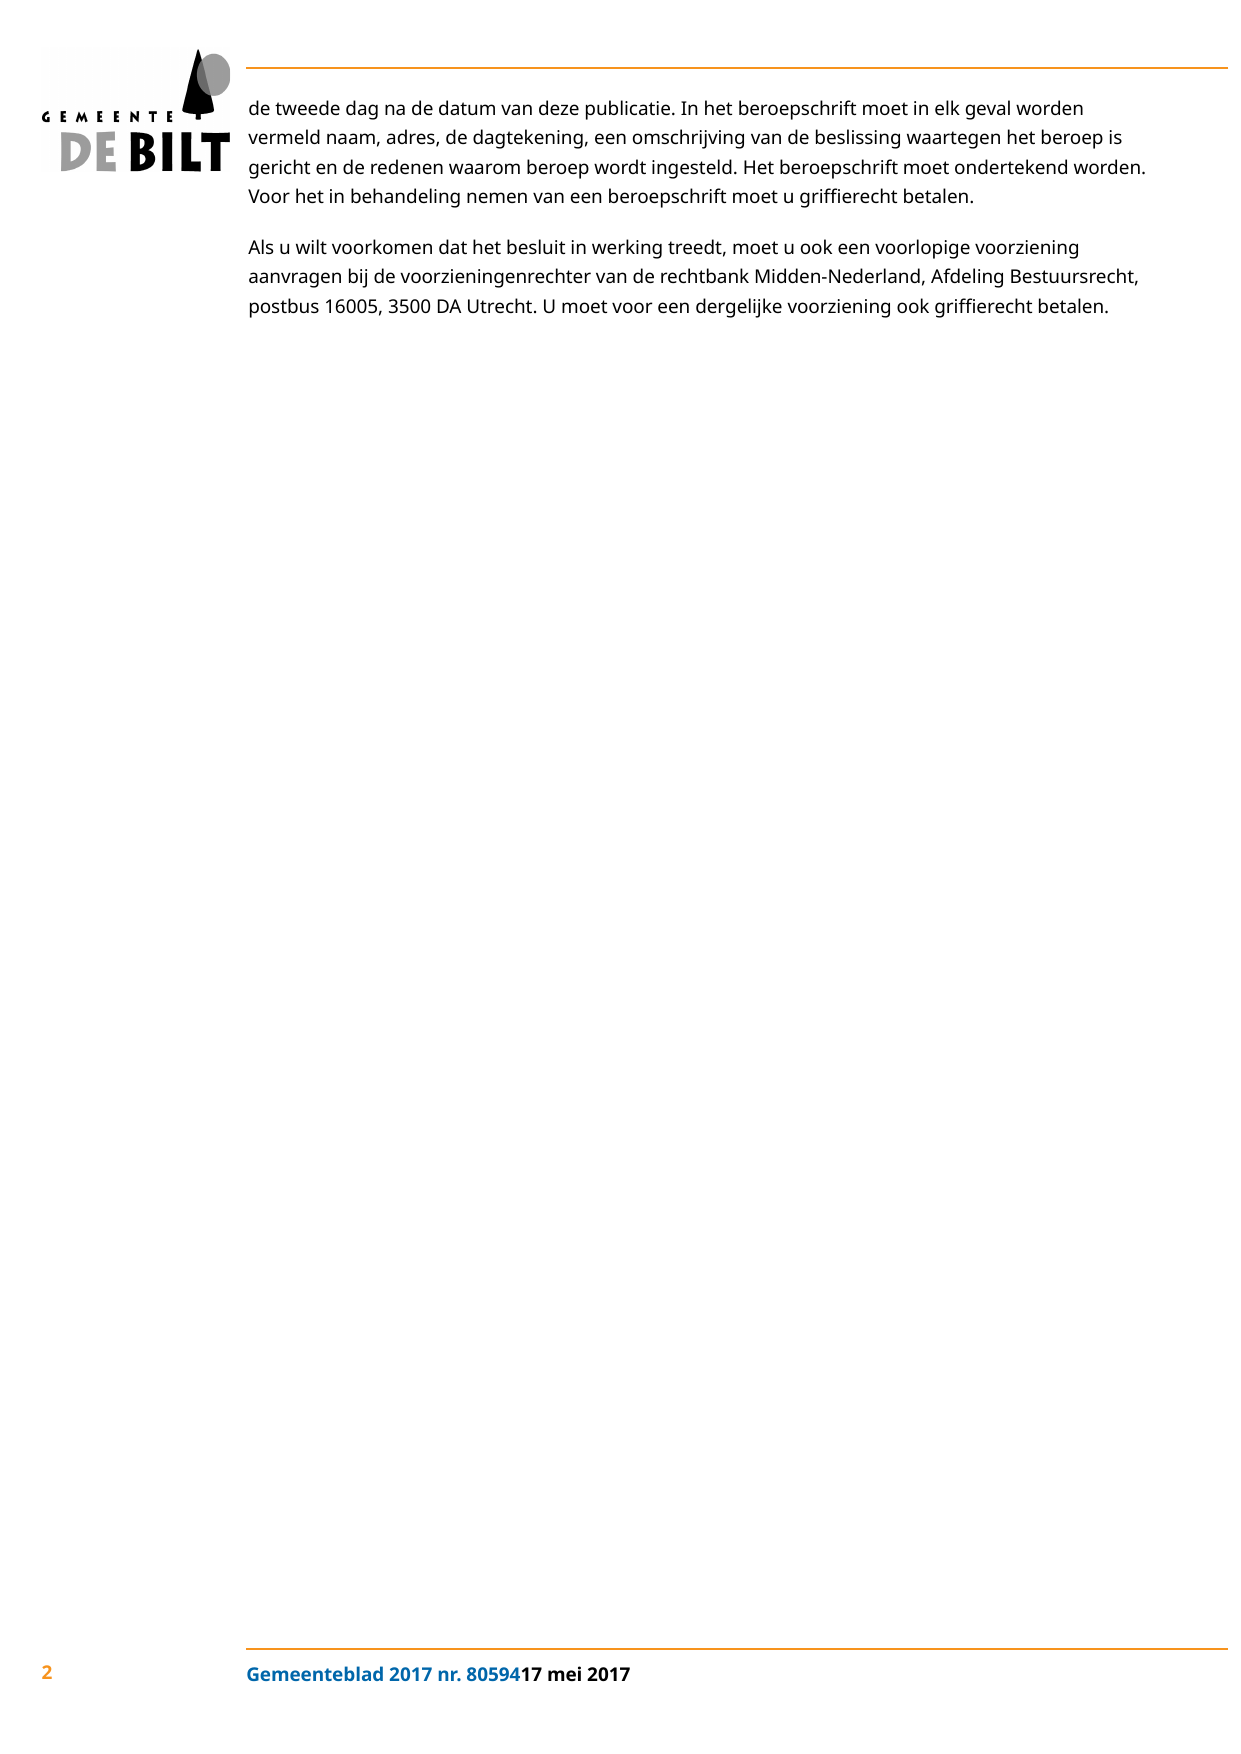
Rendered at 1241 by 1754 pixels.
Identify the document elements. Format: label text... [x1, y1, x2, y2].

text de tweede dag na de datum van deze publicatie. In het beroepschrift moet in elk geval worden vermeld naam, adres, de dagtekening, een omschrijving van de beslissing waartegen het beroep is gericht en de redenen waarom beroep wordt ingesteld. Het beroepschrift moet ondertekend worden. Voor het in behandeling nemen van een beroepschrift moet u griffierecht betalen. [248, 95, 1152, 209]
picture [41, 47, 231, 172]
text Als u wilt voorkomen dat het besluit in werking treedt, moet u ook een voorlopige voorziening aanvragen bij de voorzieningenrechter van de rechtbank Midden-Nederland, Afdeling Bestuursrecht, postbus 16005, 3500 DA Utrecht. U moet voor een dergelijke voorziening ook griffierecht betalen. [248, 234, 1152, 319]
